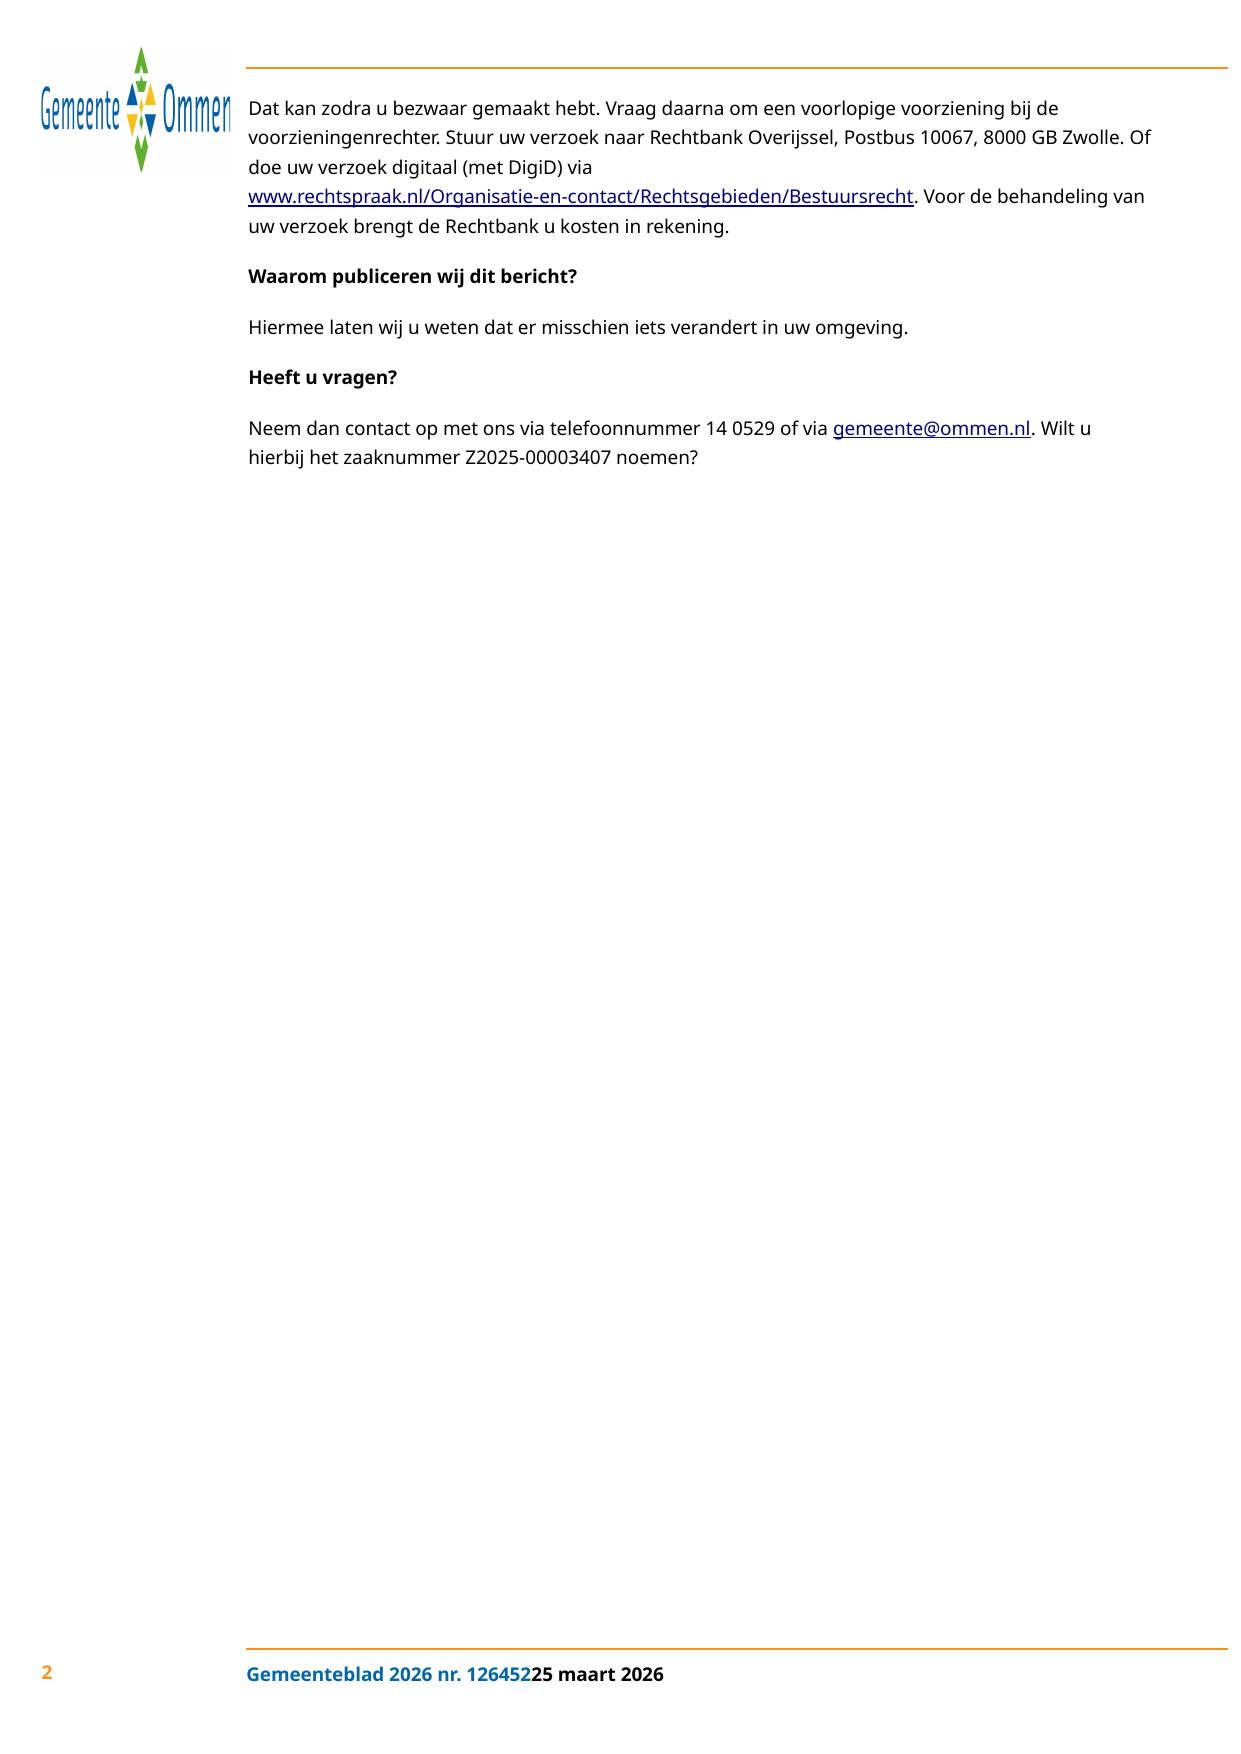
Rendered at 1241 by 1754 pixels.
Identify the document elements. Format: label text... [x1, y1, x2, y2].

text Hiermee laten wij u weten dat er misschien iets verandert in uw omgeving. [248, 314, 1152, 340]
text Waarom publiceren wij dit bericht? [248, 263, 1152, 289]
text Heeft u vragen? [248, 364, 1152, 390]
text Neem dan contact op met ons via telefoonnummer 14 0529 of via gemeente@ommen.nl. Wilt u hierbij het zaaknummer Z2025-00003407 noemen? [248, 415, 1152, 470]
text Dat kan zodra u bezwaar gemaakt hebt. Vraag daarna om een voorlopige voorziening bij de voorzieningenrechter. Stuur uw verzoek naar Rechtbank Overijssel, Postbus 10067, 8000 GB Zwolle. Of doe uw verzoek digitaal (met DigiD) via www.rechtspraak.nl/Organisatie-en-contact/Rechtsgebieden/Bestuursrecht. Voor de behandeling van uw verzoek brengt de Rechtbank u kosten in rekening. [248, 95, 1152, 239]
picture [41, 47, 231, 172]
